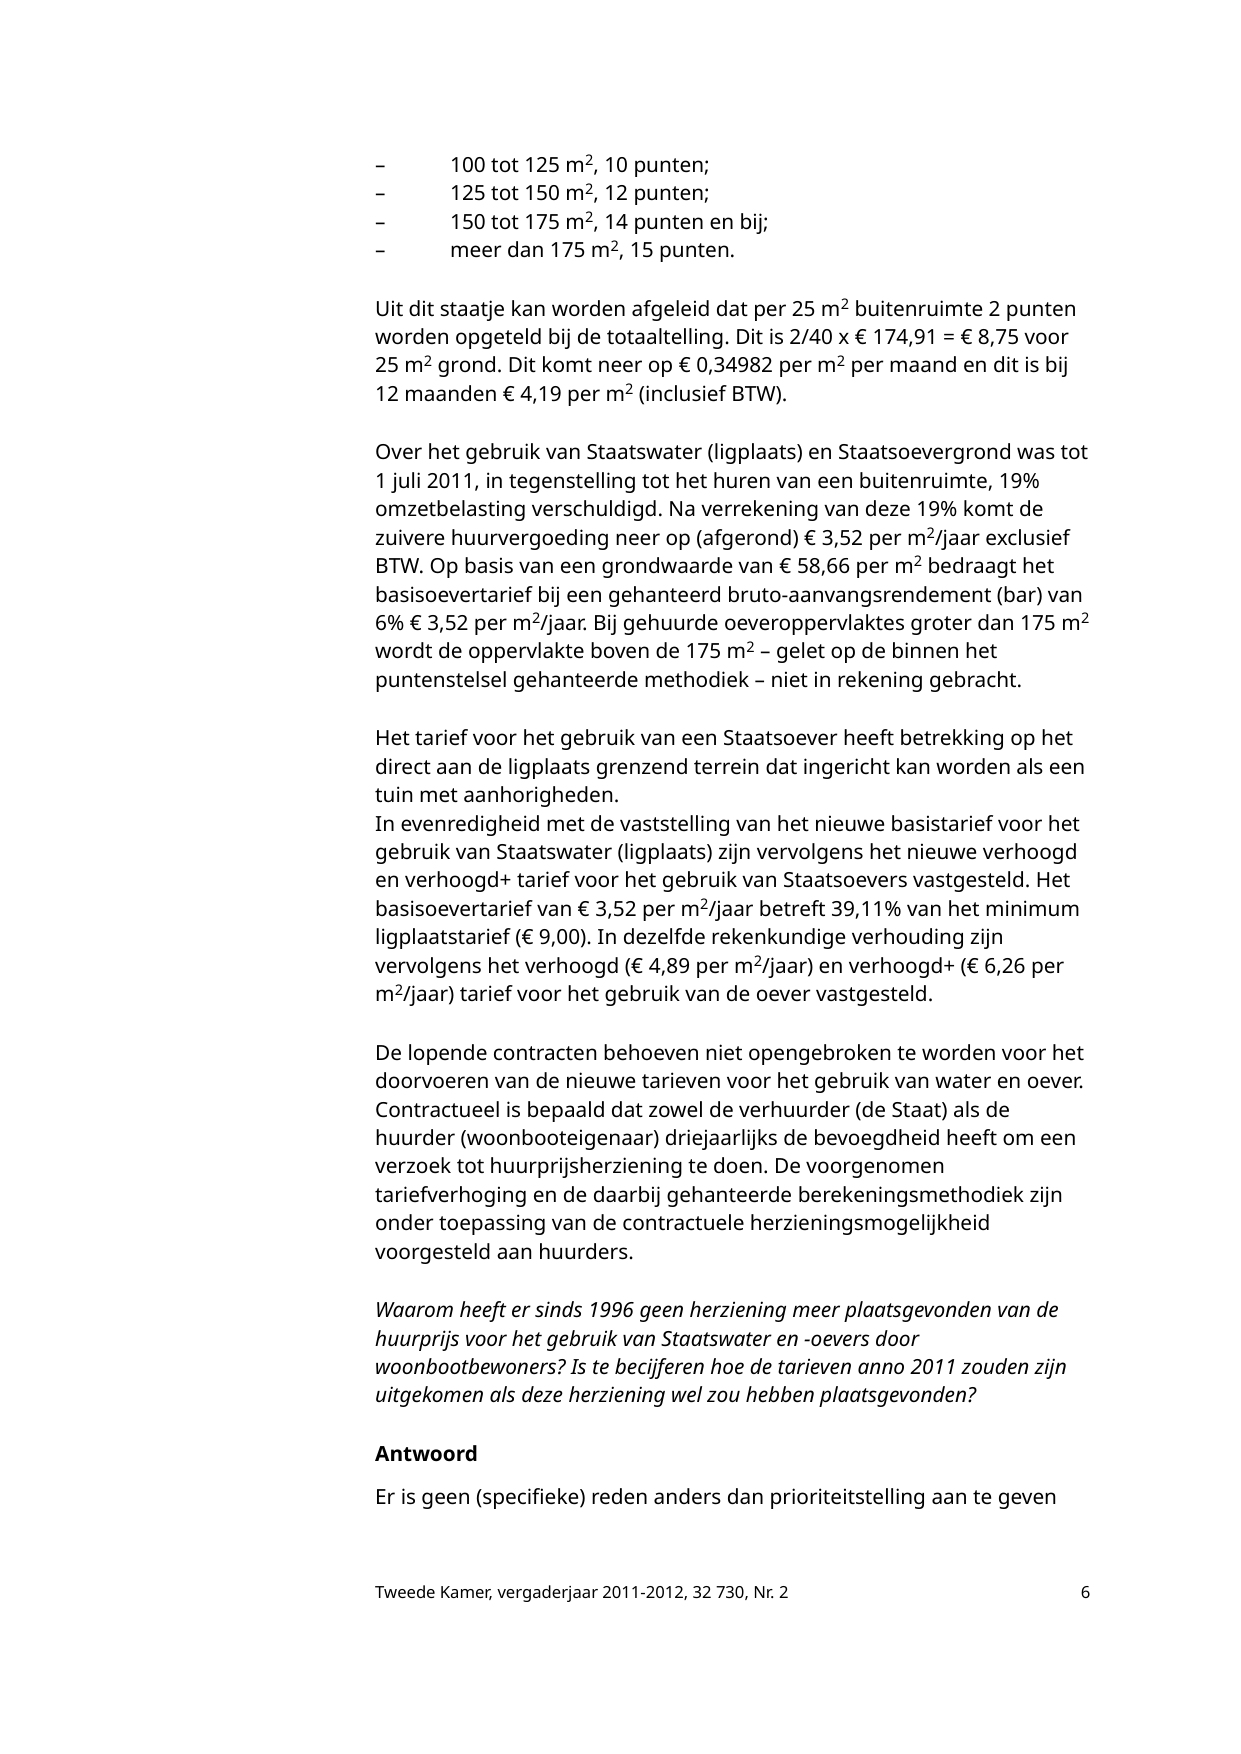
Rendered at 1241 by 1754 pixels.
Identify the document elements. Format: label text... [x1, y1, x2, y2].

text Antwoord [375, 1439, 1090, 1467]
text Het tarief voor het gebruik van een Staatsoever heeft betrekking op het direct aan de ligplaats grenzend terrein dat ingericht kan worden als een tuin met aanhorigheden. [375, 723, 1090, 809]
list 125 tot 150 m2, 12 punten; [375, 178, 1090, 207]
list 150 tot 175 m2, 14 punten en bij; [375, 207, 1090, 235]
list 100 tot 125 m2, 10 punten; [375, 150, 1090, 178]
text Er is geen (specifieke) reden anders dan prioriteitstelling aan te geven [375, 1482, 1090, 1511]
text Over het gebruik van Staatswater (ligplaats) en Staatsoevergrond was tot 1 juli 2011, in tegenstelling tot het huren van een buitenruimte, 19% omzetbelasting verschuldigd. Na verrekening van deze 19% komt de zuivere huurvergoeding neer op (afgerond) € 3,52 per m2/jaar exclusief BTW. Op basis van een grondwaarde van € 58,66 per m2 bedraagt het basisoevertarief bij een gehanteerd bruto-aanvangsrendement (bar) van 6% € 3,52 per m2/jaar. Bij gehuurde oeveroppervlaktes groter dan 175 m2 wordt de oppervlakte boven de 175 m2 – gelet op de binnen het puntenstelsel gehanteerde methodiek – niet in rekening gebracht. [375, 437, 1090, 693]
text In evenredigheid met de vaststelling van het nieuwe basistarief voor het gebruik van Staatswater (ligplaats) zijn vervolgens het nieuwe verhoogd en verhoogd+ tarief voor het gebruik van Staatsoevers vastgesteld. Het basisoevertarief van € 3,52 per m2/jaar betreft 39,11% van het minimum ligplaatstarief (€ 9,00). In dezelfde rekenkundige verhouding zijn vervolgens het verhoogd (€ 4,89 per m2/jaar) en verhoogd+ (€ 6,26 per m2/jaar) tarief voor het gebruik van de oever vastgesteld. [375, 809, 1090, 1008]
text Waarom heeft er sinds 1996 geen herziening meer plaatsgevonden van de huurprijs voor het gebruik van Staatswater en -oevers door woonbootbewoners? Is te becijferen hoe de tarieven anno 2011 zouden zijn uitgekomen als deze herziening wel zou hebben plaatsgevonden? [375, 1295, 1090, 1409]
text Uit dit staatje kan worden afgeleid dat per 25 m2 buitenruimte 2 punten worden opgeteld bij de totaaltelling. Dit is 2/40 x € 174,91 = € 8,75 voor 25 m2 grond. Dit komt neer op € 0,34982 per m2 per maand en dit is bij 12 maanden € 4,19 per m2 (inclusief BTW). [375, 294, 1090, 407]
list meer dan 175 m2, 15 punten. [375, 235, 1090, 264]
text De lopende contracten behoeven niet opengebroken te worden voor het doorvoeren van de nieuwe tarieven voor het gebruik van water en oever. Contractueel is bepaald dat zowel de verhuurder (de Staat) als de huurder (woonbooteigenaar) driejaarlijks de bevoegdheid heeft om een verzoek tot huurprijsherziening te doen. De voorgenomen tariefverhoging en de daarbij gehanteerde berekeningsmethodiek zijn onder toepassing van de contractuele herzieningsmogelijkheid voorgesteld aan huurders. [375, 1038, 1090, 1265]
